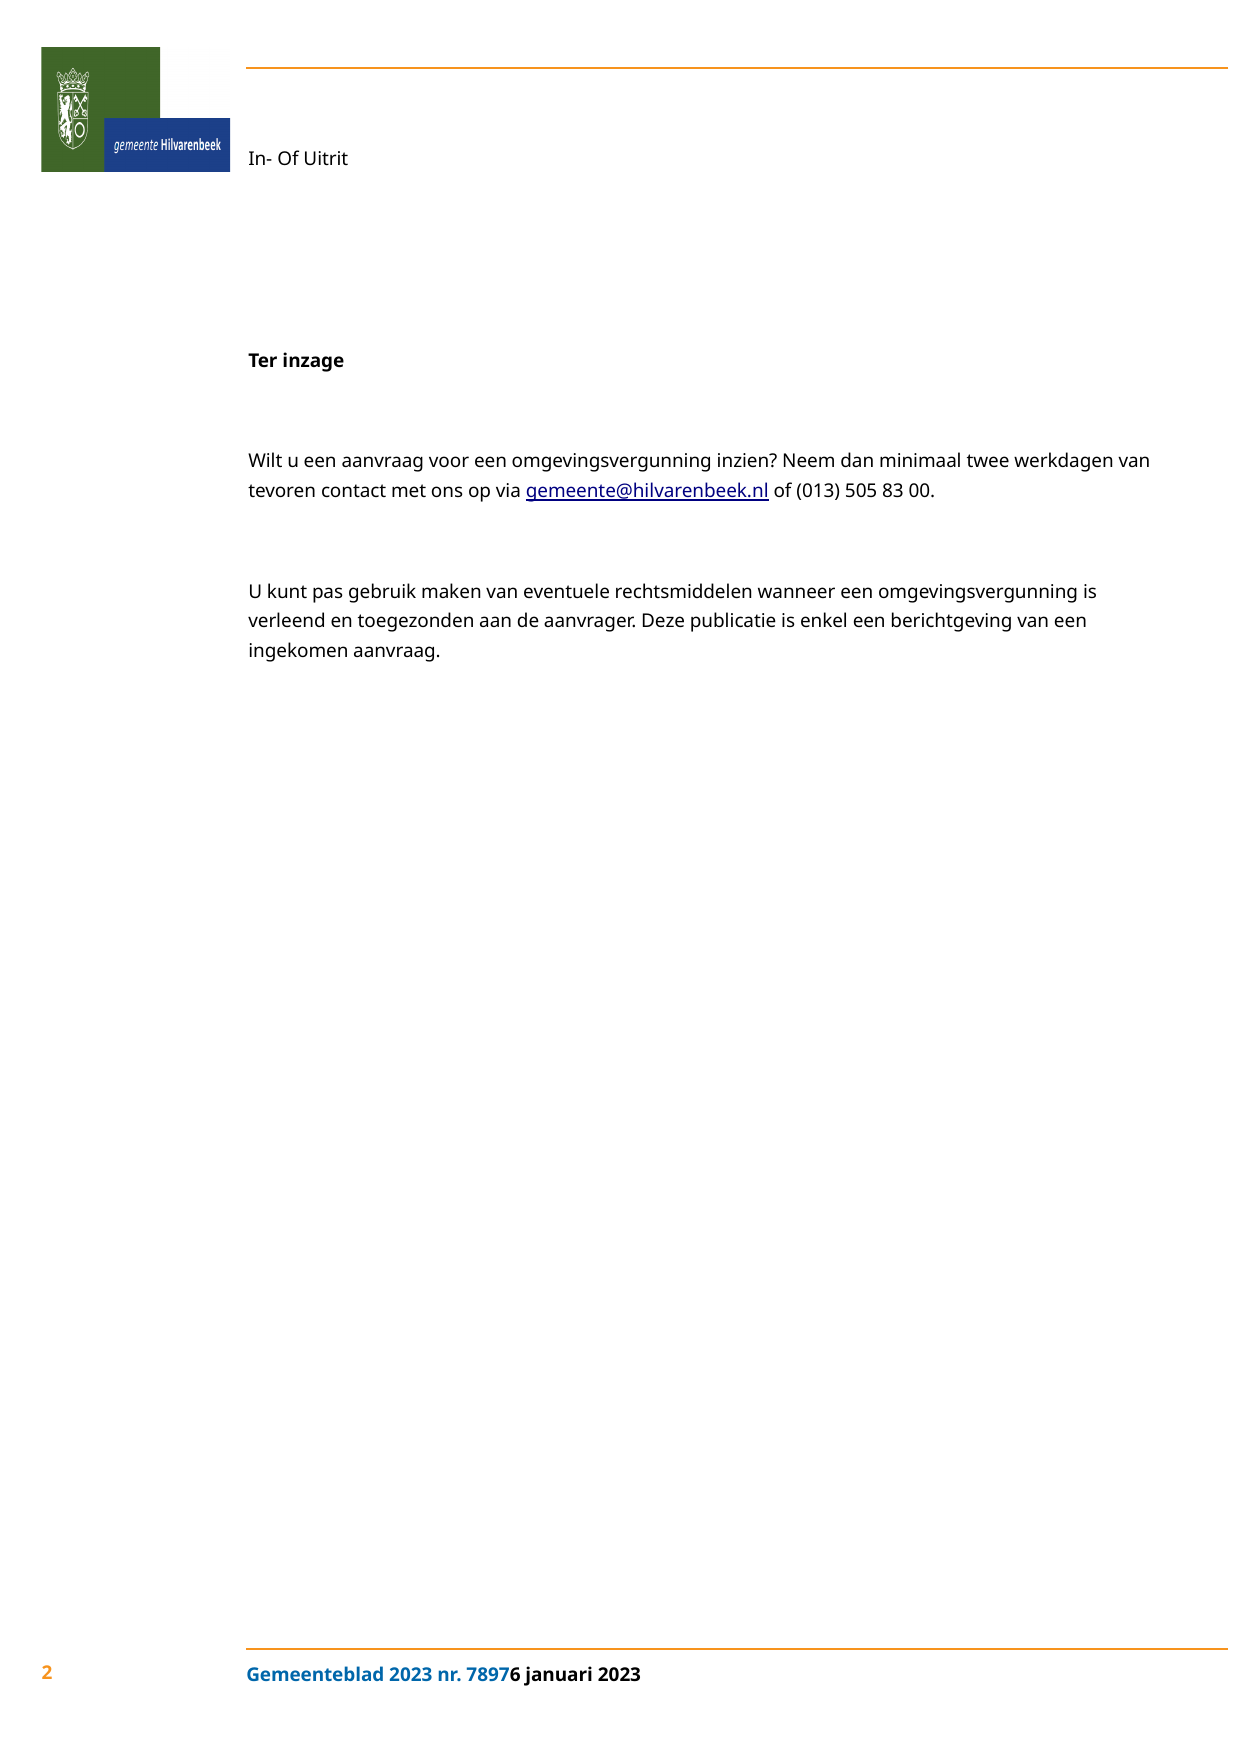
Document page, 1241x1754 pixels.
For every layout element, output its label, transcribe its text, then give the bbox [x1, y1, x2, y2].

text Ter inzage [248, 347, 1152, 373]
text Wilt u een aanvraag voor een omgevingsvergunning inzien? Neem dan minimaal twee werkdagen van tevoren contact met ons op via gemeente@hilvarenbeek.nl of (013) 505 83 00. [248, 448, 1152, 503]
picture [41, 47, 231, 172]
text U kunt pas gebruik maken van eventuele rechtsmiddelen wanneer een omgevingsvergunning is verleend en toegezonden aan de aanvrager. Deze publicatie is enkel een berichtgeving van een ingekomen aanvraag. [248, 578, 1152, 663]
text In- Of Uitrit [248, 145, 1152, 171]
